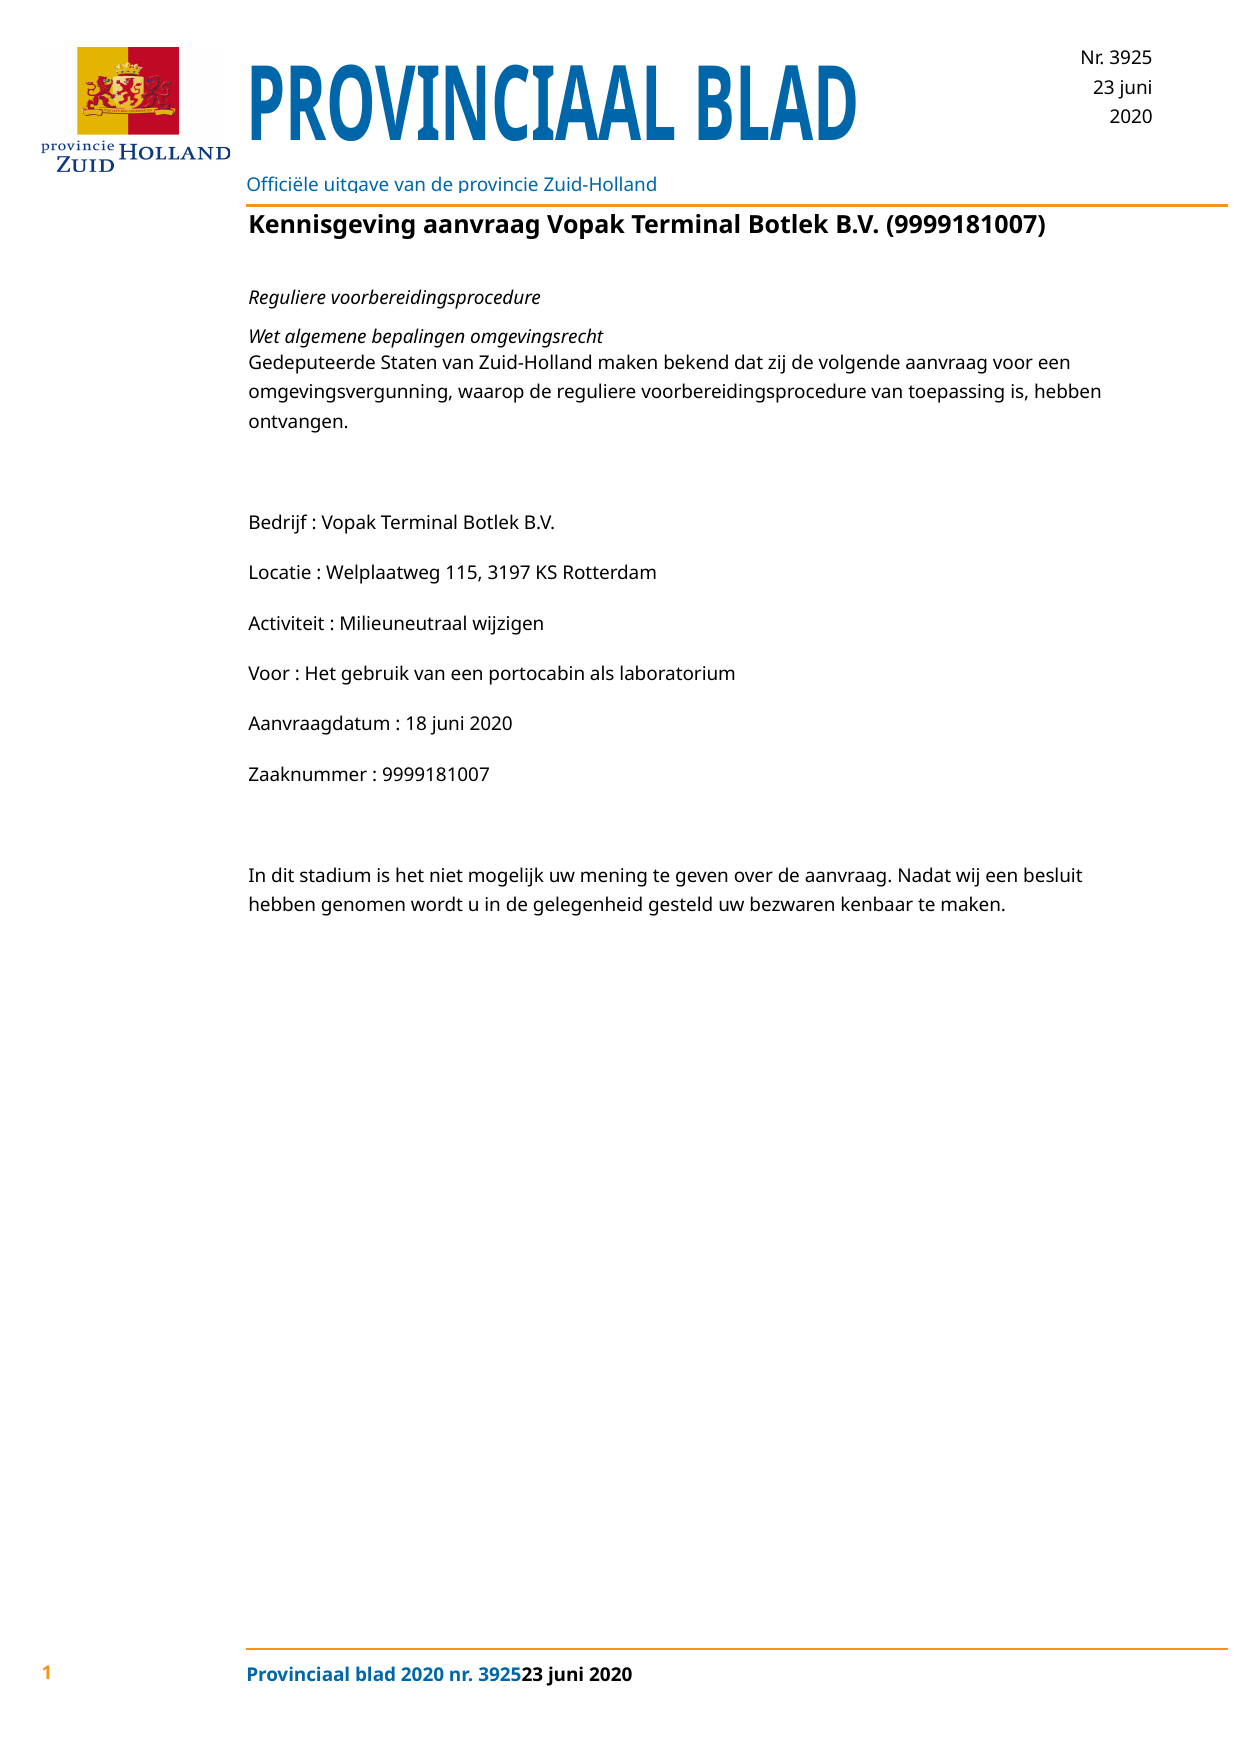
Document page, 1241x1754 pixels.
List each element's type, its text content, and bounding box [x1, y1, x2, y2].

text Aanvraagdatum : 18 juni 2020 [248, 711, 1152, 736]
text Reguliere voorbereidingsprocedure [248, 284, 1152, 309]
picture [41, 47, 231, 172]
text Kennisgeving aanvraag Vopak Terminal Botlek B.V. (9999181007) [248, 207, 1152, 241]
text Locatie : Welplaatweg 115, 3197 KS Rotterdam [248, 559, 1152, 585]
text Gedeputeerde Staten van Zuid-Holland maken bekend dat zij de volgende aanvraag voor een omgevingsvergunning, waarop de reguliere voorbereidingsprocedure van toepassing is, hebben ontvangen. [248, 349, 1152, 434]
text In dit stadium is het niet mogelijk uw mening te geven over de aanvraag. Nadat wij een besluit hebben genomen wordt u in de gelegenheid gesteld uw bezwaren kenbaar te maken. [248, 862, 1152, 917]
text Voor : Het gebruik van een portocabin als laboratorium [248, 660, 1152, 686]
text Zaaknummer : 9999181007 [248, 761, 1152, 787]
text Activiteit : Milieuneutraal wijzigen [248, 610, 1152, 635]
text Bedrijf : Vopak Terminal Botlek B.V. [248, 509, 1152, 534]
text Wet algemene bepalingen omgevingsrecht [248, 323, 1152, 349]
